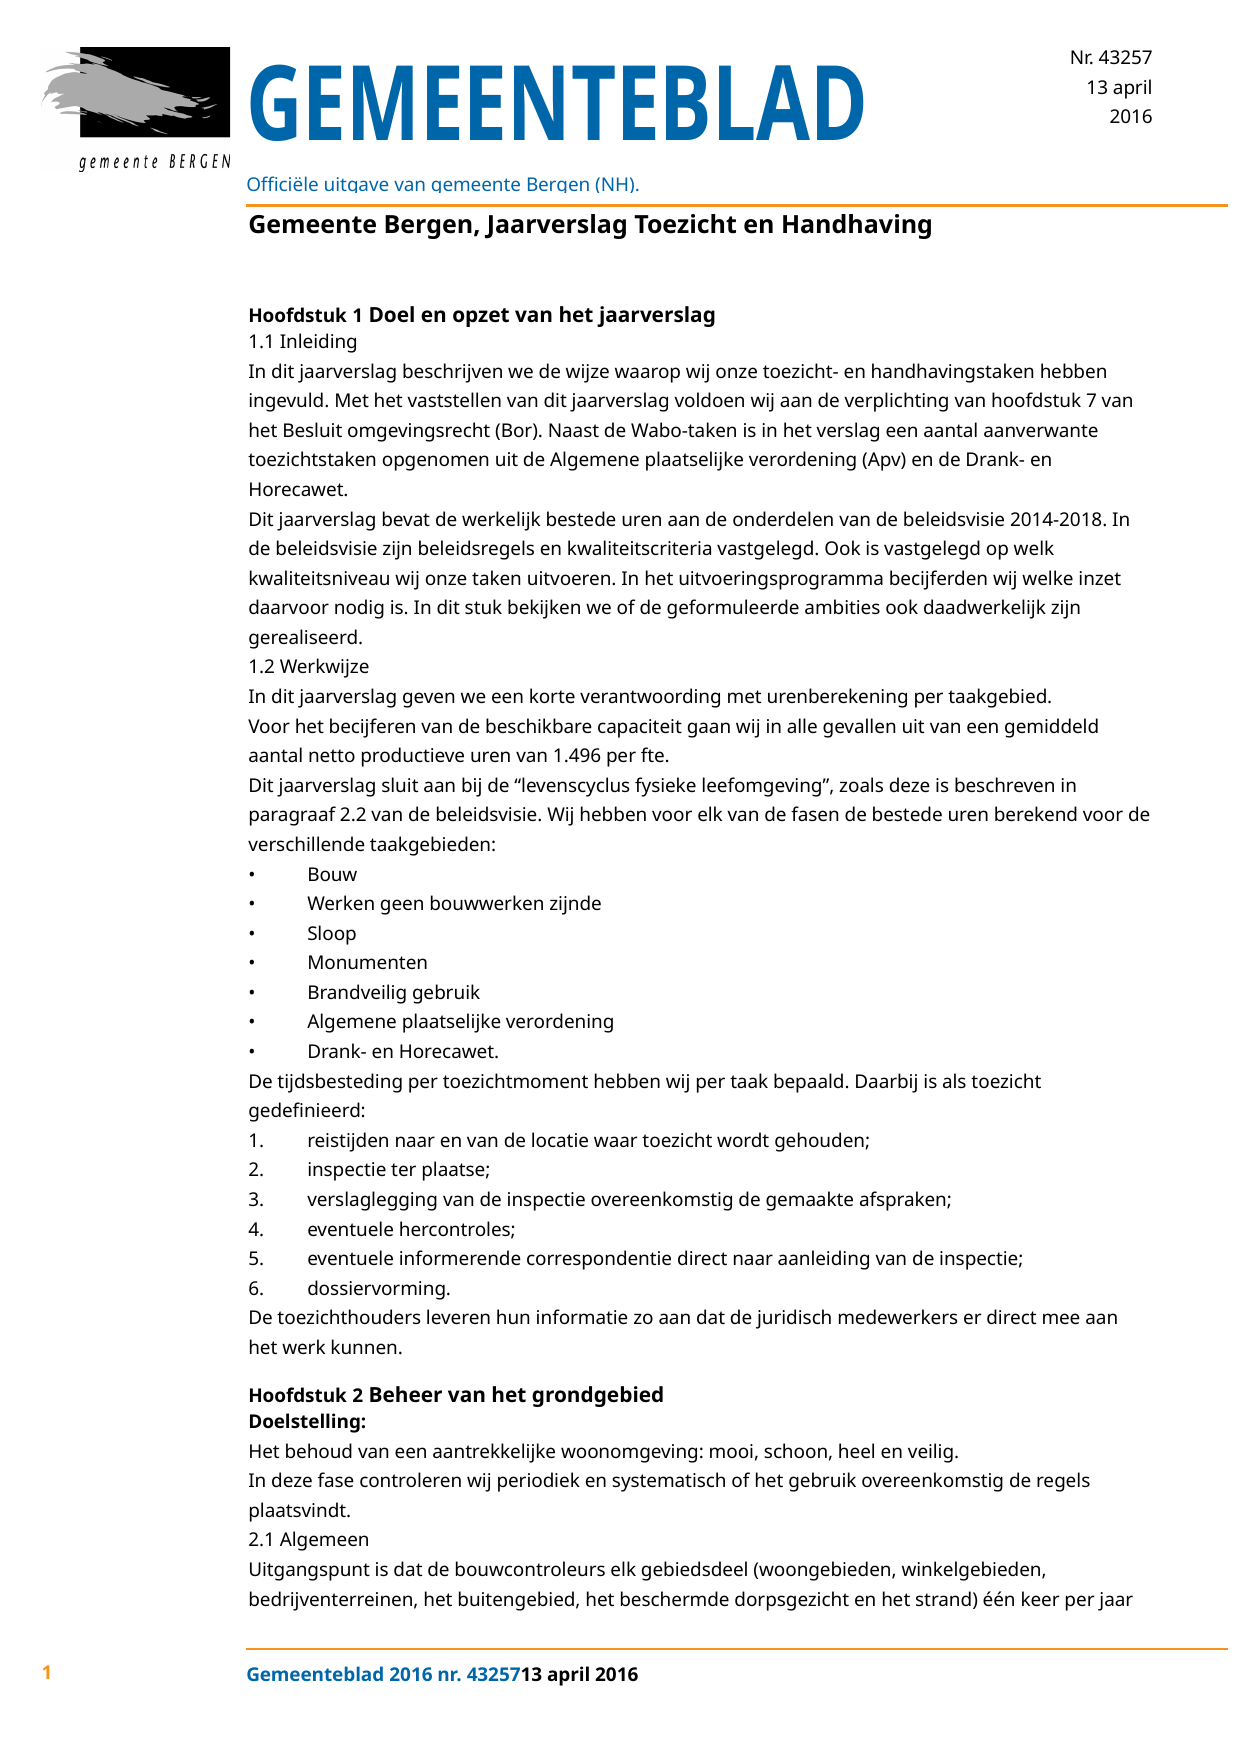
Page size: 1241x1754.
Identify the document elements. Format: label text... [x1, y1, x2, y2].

text Uitgangspunt is dat de bouwcontroleurs elk gebiedsdeel (woongebieden, winkelgebieden, bedrijventerreinen, het buitengebied, het beschermde dorpsgezicht en het strand) één keer per jaar [248, 1556, 1152, 1611]
text In deze fase controleren wij periodiek en systematisch of het gebruik overeenkomstig de regels plaatsvindt. [248, 1467, 1152, 1523]
list Bouw [248, 861, 1152, 887]
text In dit jaarverslag beschrijven we de wijze waarop wij onze toezicht- en handhavingstaken hebben ingevuld. Met het vaststellen van dit jaarverslag voldoen wij aan de verplichting van hoofdstuk 7 van het Besluit omgevingsrecht (Bor). Naast de Wabo-taken is in het verslag een aantal aanverwante toezichtstaken opgenomen uit de Algemene plaatselijke verordening (Apv) en de Drank- en Horecawet. [248, 358, 1152, 502]
text Doelstelling: [248, 1408, 1152, 1434]
text Gemeente Bergen, Jaarverslag Toezicht en Handhaving [248, 207, 1152, 241]
list reistijden naar en van de locatie waar toezicht wordt gehouden; [248, 1127, 1152, 1153]
list Drank- en Horecawet. [248, 1038, 1152, 1064]
text Dit jaarverslag bevat de werkelijk bestede uren aan de onderdelen van de beleidsvisie 2014-2018. In de beleidsvisie zijn beleidsregels en kwaliteitscriteria vastgelegd. Ook is vastgelegd op welk kwaliteitsniveau wij onze taken uitvoeren. In het uitvoeringsprogramma becijferden wij welke inzet daarvoor nodig is. In dit stuk bekijken we of de geformuleerde ambities ook daadwerkelijk zijn gerealiseerd. [248, 506, 1152, 650]
list verslaglegging van de inspectie overeenkomstig de gemaakte afspraken; [248, 1186, 1152, 1212]
text Hoofdstuk 1 Doel en opzet van het jaarverslag [248, 300, 1152, 328]
text In dit jaarverslag geven we een korte verantwoording met urenberekening per taakgebied. [248, 683, 1152, 709]
list inspectie ter plaatse; [248, 1157, 1152, 1182]
list Werken geen bouwwerken zijnde [248, 890, 1152, 916]
list Sloop [248, 920, 1152, 946]
text 2.1 Algemeen [248, 1527, 1152, 1552]
text Hoofdstuk 2 Beheer van het grondgebied [248, 1380, 1152, 1408]
list eventuele hercontroles; [248, 1216, 1152, 1242]
text 1.1 Inleiding [248, 328, 1152, 354]
list Algemene plaatselijke verordening [248, 1009, 1152, 1034]
list dossiervorming. [248, 1275, 1152, 1301]
text Dit jaarverslag sluit aan bij de “levenscyclus fysieke leefomgeving”, zoals deze is beschreven in paragraaf 2.2 van de beleidsvisie. Wij hebben voor elk van de fasen de bestede uren berekend voor de verschillende taakgebieden: [248, 772, 1152, 857]
list Brandveilig gebruik [248, 979, 1152, 1005]
text 1.2 Werkwijze [248, 654, 1152, 679]
list eventuele informerende correspondentie direct naar aanleiding van de inspectie; [248, 1245, 1152, 1271]
text De toezichthouders leveren hun informatie zo aan dat de juridisch medewerkers er direct mee aan het werk kunnen. [248, 1304, 1152, 1360]
picture [41, 47, 231, 172]
text Het behoud van een aantrekkelijke woonomgeving: mooi, schoon, heel en veilig. [248, 1438, 1152, 1463]
text Voor het becijferen van de beschikbare capaciteit gaan wij in alle gevallen uit van een gemiddeld aantal netto productieve uren van 1.496 per fte. [248, 713, 1152, 768]
text De tijdsbesteding per toezichtmoment hebben wij per taak bepaald. Daarbij is als toezicht gedefinieerd: [248, 1068, 1152, 1123]
list Monumenten [248, 949, 1152, 975]
